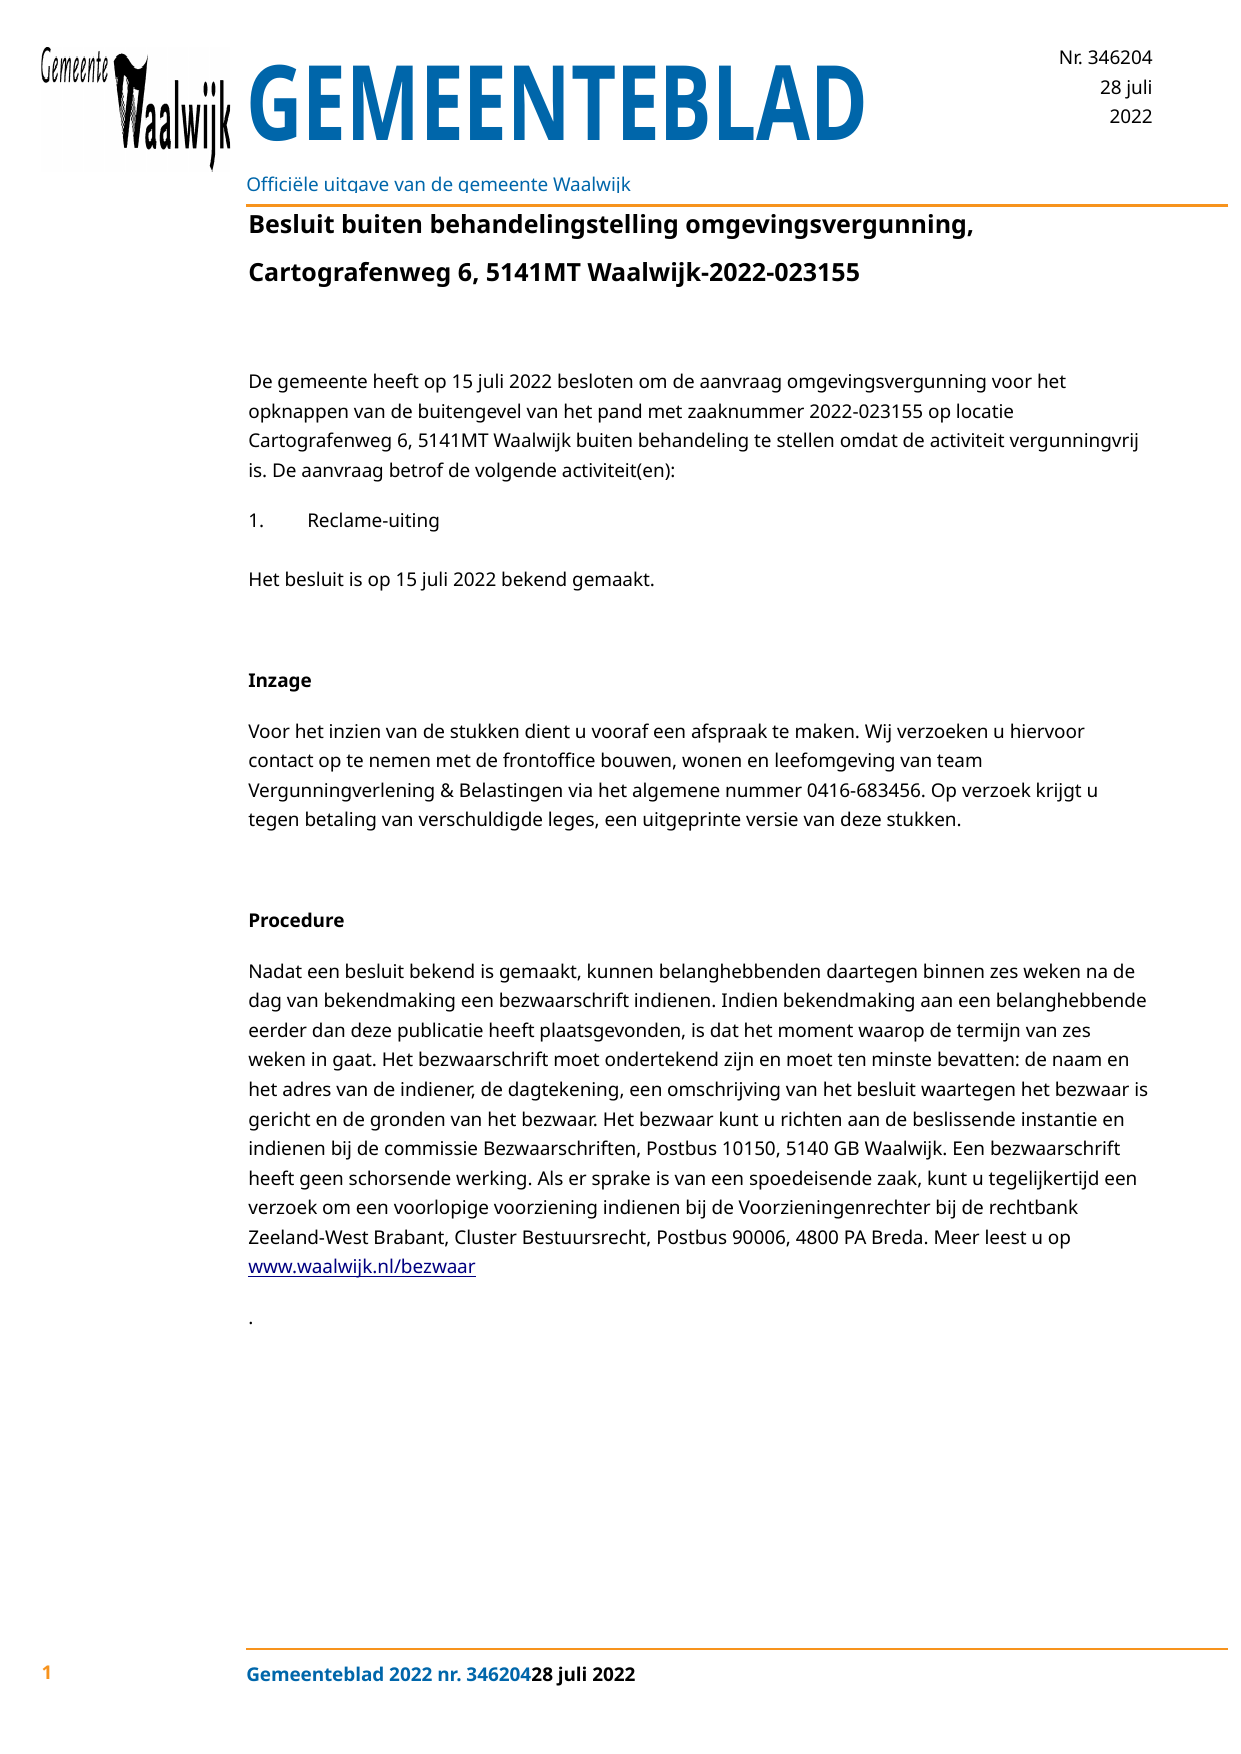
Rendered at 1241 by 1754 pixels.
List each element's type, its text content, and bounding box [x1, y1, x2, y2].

text Nadat een besluit bekend is gemaakt, kunnen belanghebbenden daartegen binnen zes weken na de dag van bekendmaking een bezwaarschrift indienen. Indien bekendmaking aan een belanghebbende eerder dan deze publicatie heeft plaatsgevonden, is dat het moment waarop de termijn van zes weken in gaat. Het bezwaarschrift moet ondertekend zijn en moet ten minste bevatten: de naam en het adres van de indiener, de dagtekening, een omschrijving van het besluit waartegen het bezwaar is gericht en de gronden van het bezwaar. Het bezwaar kunt u richten aan de beslissende instantie en indienen bij de commissie Bezwaarschriften, Postbus 10150, 5140 GB Waalwijk. Een bezwaarschrift heeft geen schorsende werking. Als er sprake is van een spoedeisende zaak, kunt u tegelijkertijd een verzoek om een voorlopige voorziening indienen bij de Voorzieningenrechter bij de rechtbank Zeeland-West Brabant, Cluster Bestuursrecht, Postbus 90006, 4800 PA Breda. Meer leest u op www.waalwijk.nl/bezwaar [248, 958, 1152, 1279]
picture [41, 47, 231, 172]
text Voor het inzien van de stukken dient u vooraf een afspraak te maken. Wij verzoeken u hiervoor contact op te nemen met de frontoffice bouwen, wonen en leefomgeving van team Vergunningverlening & Belastingen via het algemene nummer 0416-683456. Op verzoek krijgt u tegen betaling van verschuldigde leges, een uitgeprinte versie van deze stukken. [248, 718, 1152, 832]
text Besluit buiten behandelingstelling omgevingsvergunning, Cartografenweg 6, 5141MT Waalwijk-2022-023155 [248, 207, 1152, 288]
text De gemeente heeft op 15 juli 2022 besloten om de aanvraag omgevingsvergunning voor het opknappen van de buitengevel van het pand met zaaknummer 2022-023155 op locatie Cartografenweg 6, 5141MT Waalwijk buiten behandeling te stellen omdat de activiteit vergunningvrij is. De aanvraag betrof de volgende activiteit(en): [248, 368, 1152, 483]
text Inzage [248, 667, 1152, 693]
text . [248, 1304, 1152, 1330]
text Het besluit is op 15 juli 2022 bekend gemaakt. [248, 567, 1152, 592]
text Procedure [248, 907, 1152, 933]
list Reclame-uiting [248, 507, 1152, 533]
